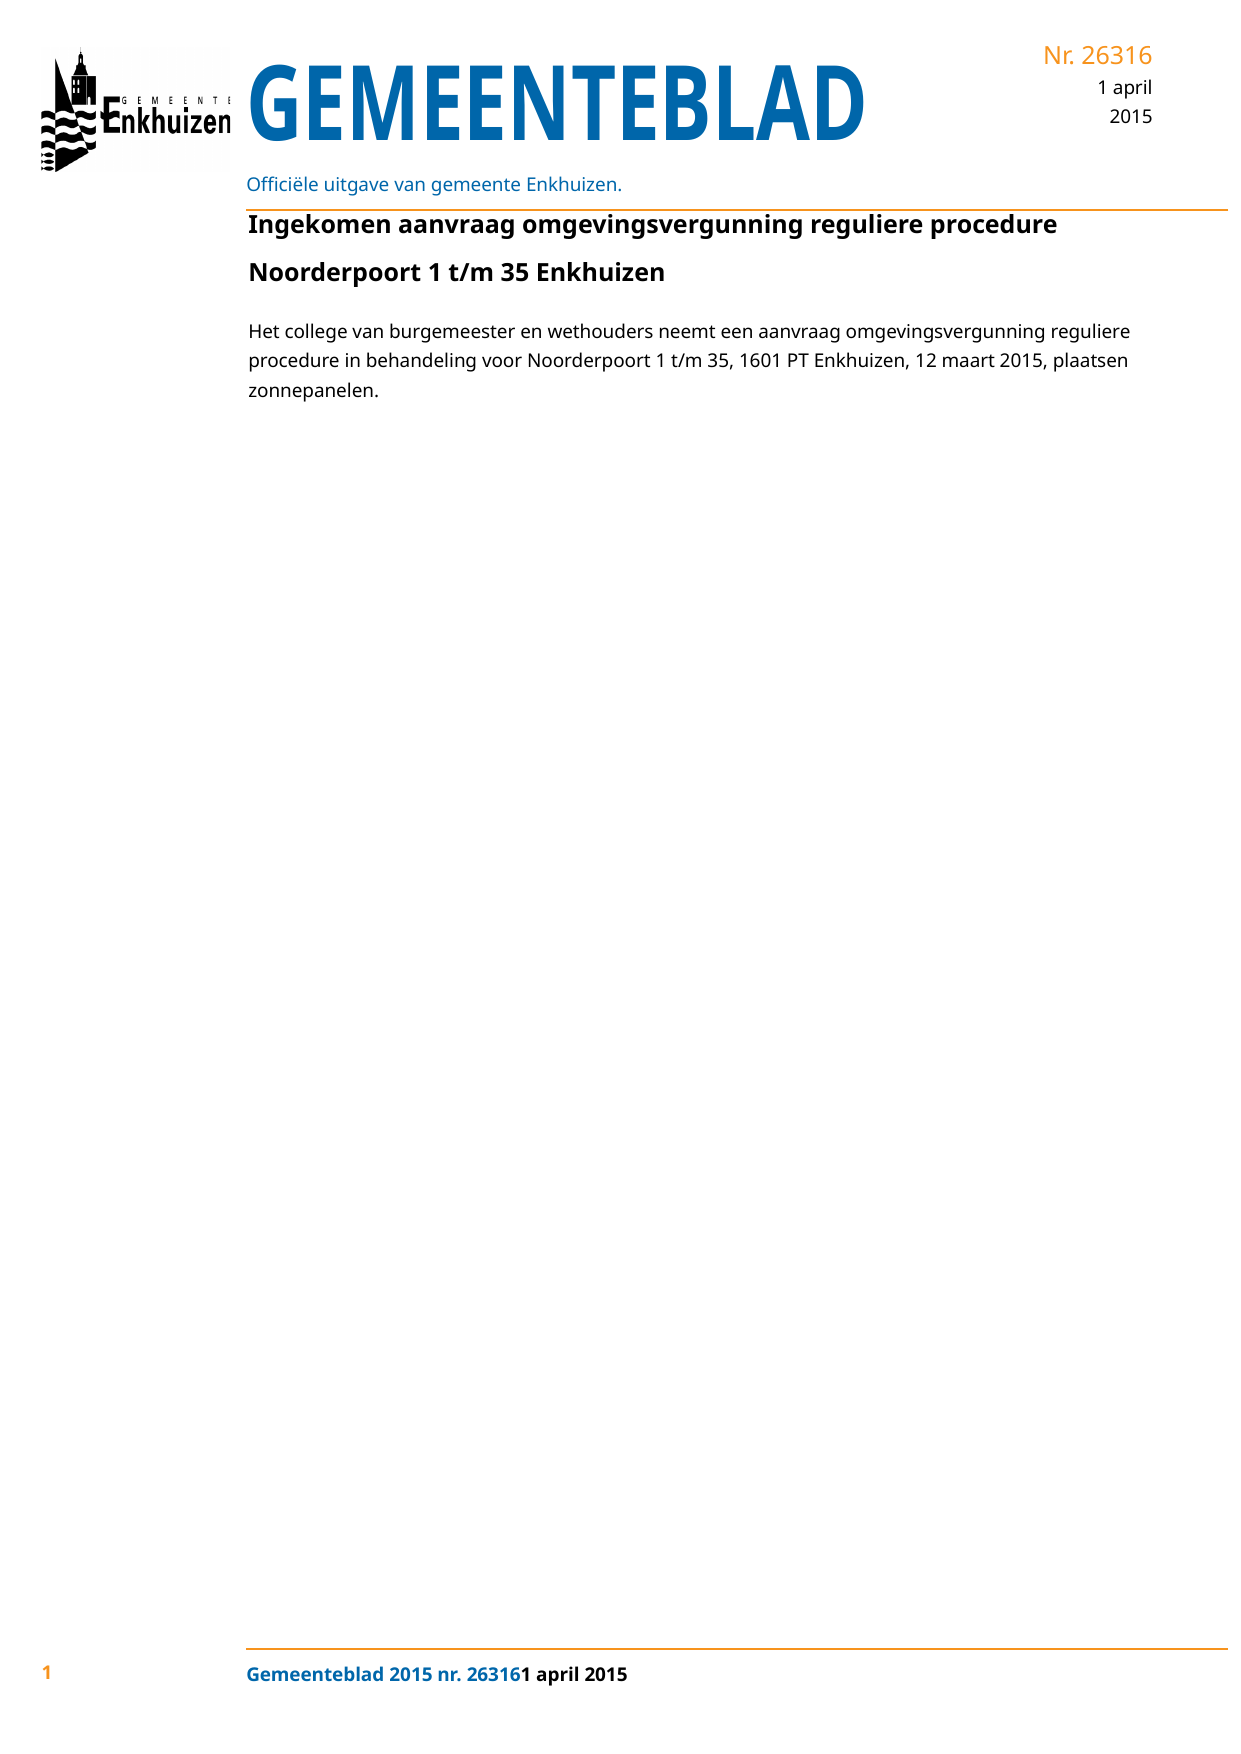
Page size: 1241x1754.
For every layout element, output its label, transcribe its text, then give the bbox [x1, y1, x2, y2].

text Het college van burgemeester en wethouders neemt een aanvraag omgevingsvergunning reguliere procedure in behandeling voor Noorderpoort 1 t/m 35, 1601 PT Enkhuizen, 12 maart 2015, plaatsen zonnepanelen. [248, 318, 1152, 403]
text Ingekomen aanvraag omgevingsvergunning reguliere procedure Noorderpoort 1 t/m 35 Enkhuizen [248, 211, 1152, 288]
picture [41, 47, 231, 172]
